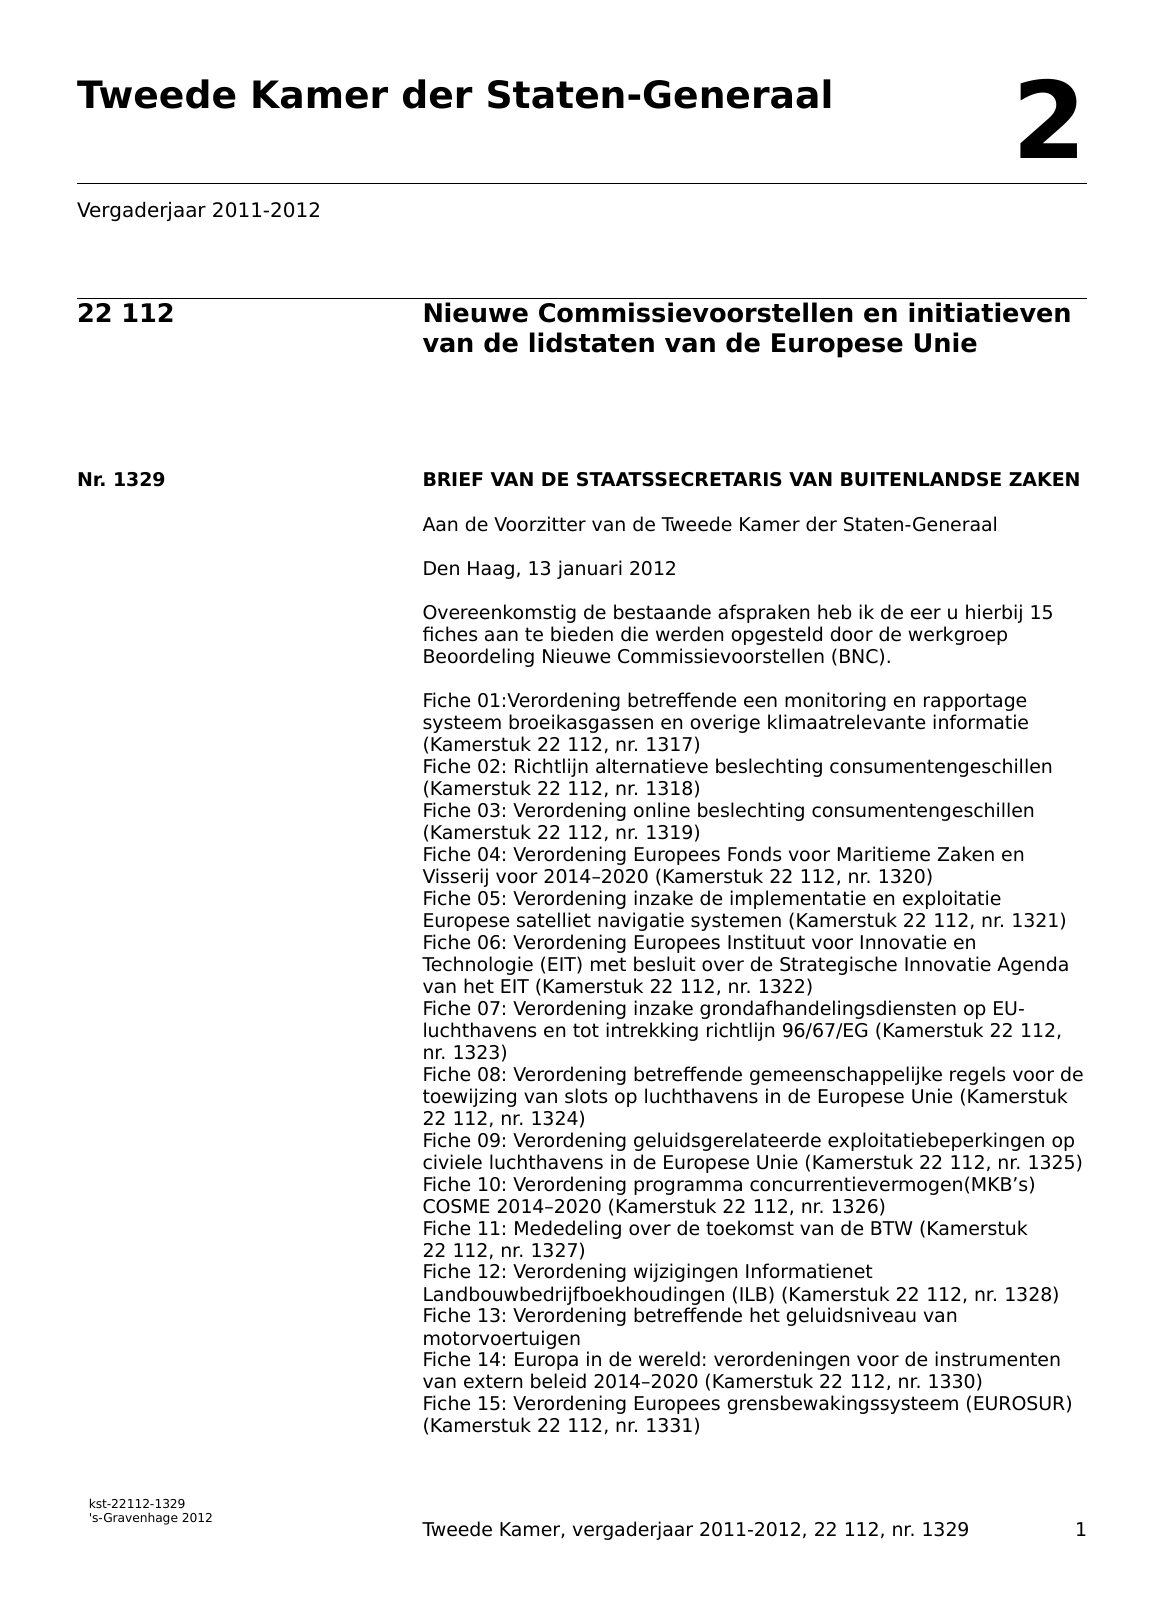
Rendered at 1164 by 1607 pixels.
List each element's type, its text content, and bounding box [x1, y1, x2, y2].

subtitle 22 112 Nieuwe Commissievoorstellen en initiatieven van de lidstaten van de Europese Unie [77, 299, 1087, 358]
text Fiche 05: Verordening inzake de implementatie en exploitatie Europese satelliet navigatie systemen (Kamerstuk 22 112, nr. 1321) [422, 888, 1087, 932]
text Fiche 01:Verordening betreffende een monitoring en rapportage systeem broeikasgassen en overige klimaatrelevante informatie (Kamerstuk 22 112, nr. 1317) [422, 690, 1087, 756]
table_header 2 [886, 59, 1087, 183]
text Fiche 09: Verordening geluidsgerelateerde exploitatiebeperkingen op civiele luchthavens in de Europese Unie (Kamerstuk 22 112, nr. 1325) [422, 1129, 1087, 1173]
text Fiche 13: Verordening betreffende het geluidsniveau van motorvoertuigen [422, 1305, 1087, 1349]
text Fiche 11: Mededeling over de toekomst van de BTW (Kamerstuk 22 112, nr. 1327) [422, 1217, 1087, 1261]
text Fiche 08: Verordening betreffende gemeenschappelijke regels voor de toewijzing van slots op luchthavens in de Europese Unie (Kamerstuk 22 112, nr. 1324) [422, 1064, 1087, 1129]
text Fiche 07: Verordening inzake grondafhandelingsdiensten op EU-luchthavens en tot intrekking richtlijn 96/67/EG (Kamerstuk 22 112, nr. 1323) [422, 998, 1087, 1064]
text Fiche 14: Europa in de wereld: verordeningen voor de instrumenten van extern beleid 2014–2020 (Kamerstuk 22 112, nr. 1330) [422, 1349, 1087, 1393]
table_cell Vergaderjaar 2011-2012 [77, 184, 1087, 298]
text Fiche 15: Verordening Europees grensbewakingssysteem (EUROSUR) (Kamerstuk 22 112, nr. 1331) [422, 1393, 1087, 1437]
text Fiche 03: Verordening online beslechting consumentengeschillen (Kamerstuk 22 112, nr. 1319) [422, 800, 1087, 844]
text Fiche 04: Verordening Europees Fonds voor Maritieme Zaken en Visserij voor 2014–2020 (Kamerstuk 22 112, nr. 1320) [422, 844, 1087, 888]
subtitle Nr. 1329 BRIEF VAN DE STAATSSECRETARIS VAN BUITENLANDSE ZAKEN [77, 469, 1087, 491]
text Fiche 12: Verordening wijzigingen Informatienet Landbouwbedrijfboekhoudingen (ILB) (Kamerstuk 22 112, nr. 1328) [422, 1261, 1087, 1305]
text Aan de Voorzitter van de Tweede Kamer der Staten-Generaal [422, 513, 1087, 536]
text Overeenkomstig de bestaande afspraken heb ik de eer u hierbij 15 fiches aan te bieden die werden opgesteld door de werkgroep Beoordeling Nieuwe Commissievoorstellen (BNC). [422, 602, 1087, 668]
text Fiche 06: Verordening Europees Instituut voor Innovatie en Technologie (EIT) met besluit over de Strategische Innovatie Agenda van het EIT (Kamerstuk 22 112, nr. 1322) [422, 932, 1087, 998]
table_header Tweede Kamer der Staten-Generaal [77, 59, 886, 183]
text 's-Gravenhage 2012 [88, 1511, 323, 1525]
text kst-22112-1329 [88, 1497, 323, 1511]
text Fiche 02: Richtlijn alternatieve beslechting consumentengeschillen (Kamerstuk 22 112, nr. 1318) [422, 756, 1087, 800]
text Fiche 10: Verordening programma concurrentievermogen(MKB’s) COSME 2014–2020 (Kamerstuk 22 112, nr. 1326) [422, 1173, 1087, 1217]
text Den Haag, 13 januari 2012 [422, 558, 1087, 580]
